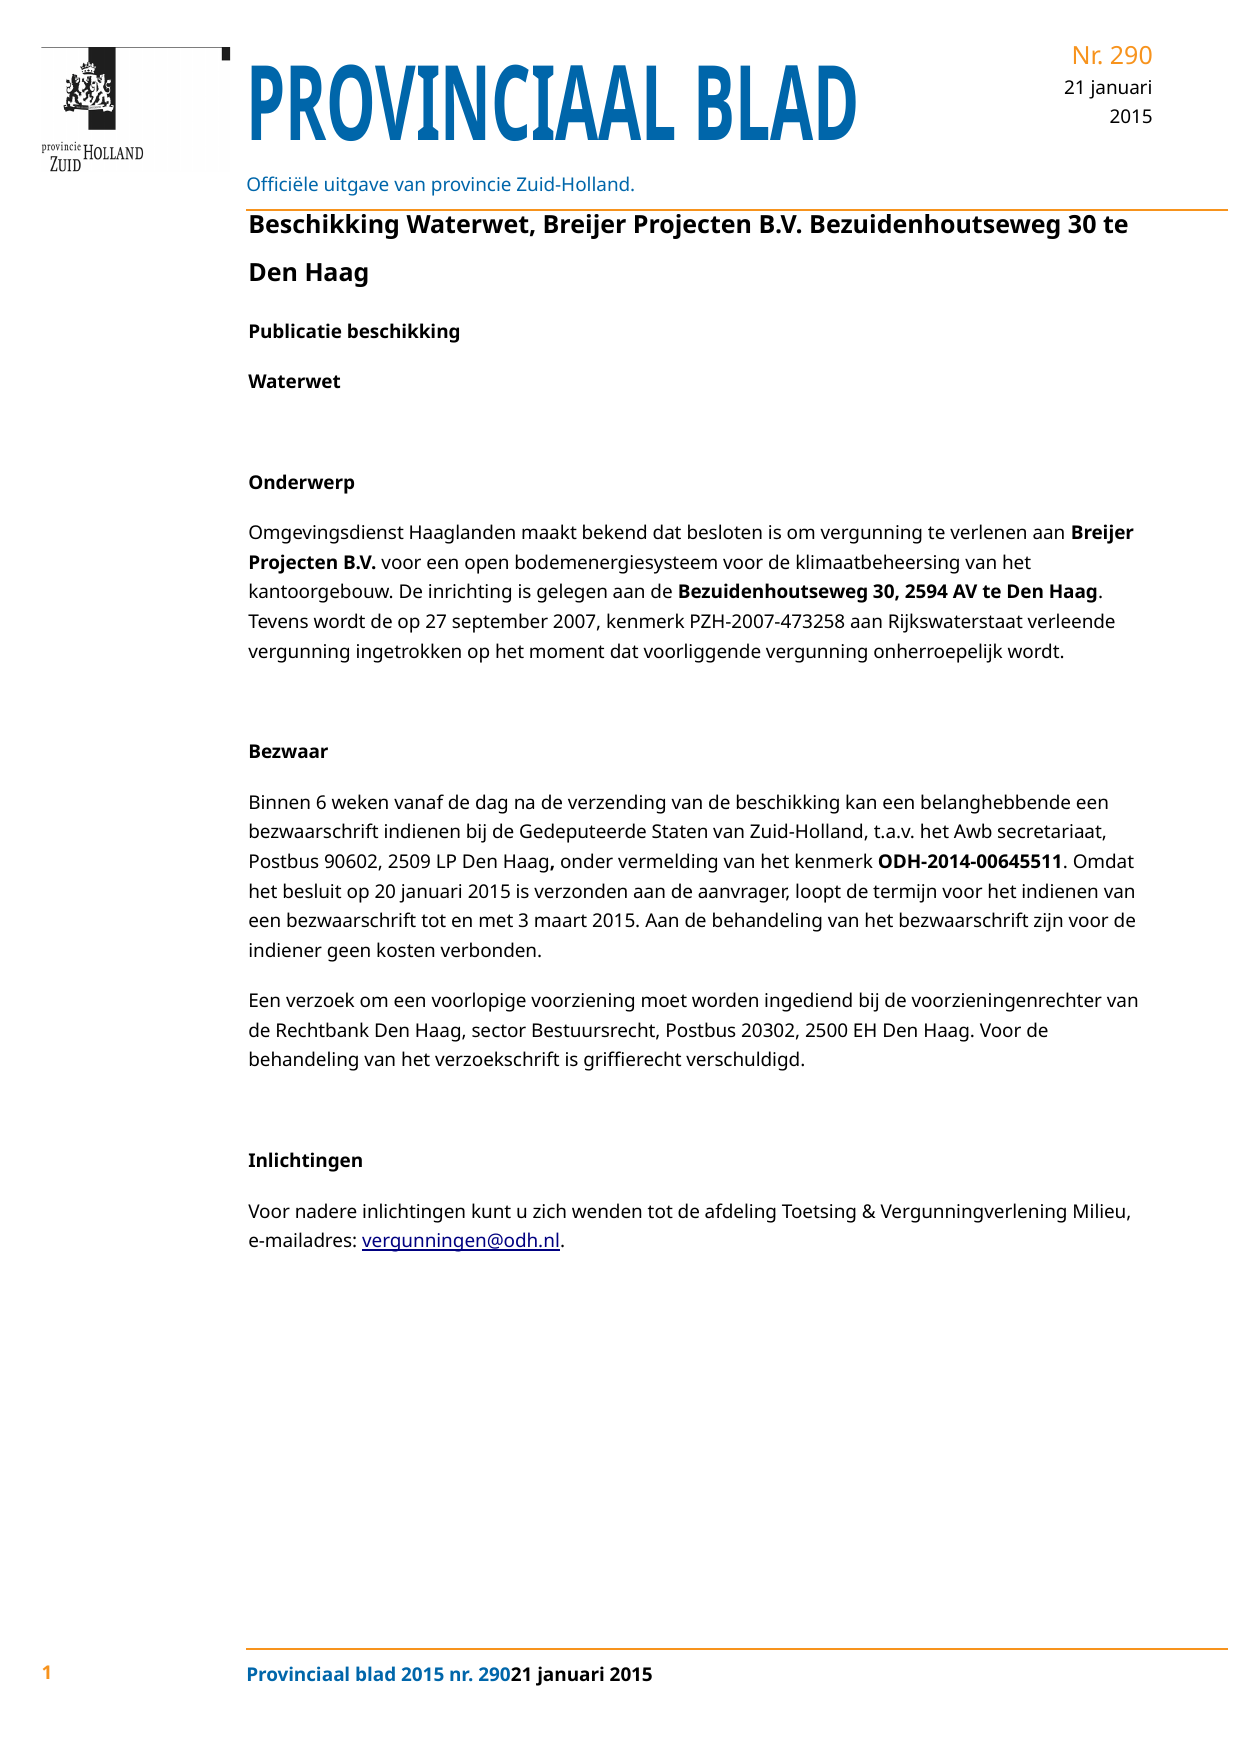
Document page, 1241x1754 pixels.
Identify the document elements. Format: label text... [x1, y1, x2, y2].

text Voor nadere inlichtingen kunt u zich wenden tot de afdeling Toetsing & Vergunningverlening Milieu, e-mailadres: vergunningen@odh.nl. [248, 1198, 1152, 1253]
text Onderwerp [248, 469, 1152, 495]
text Beschikking Waterwet, Breijer Projecten B.V. Bezuidenhoutseweg 30 te Den Haag [248, 211, 1152, 288]
text Inlichtingen [248, 1147, 1152, 1173]
text Binnen 6 weken vanaf de dag na de verzending van de beschikking kan een belanghebbende een bezwaarschrift indienen bij de Gedeputeerde Staten van Zuid-Holland, t.a.v. het Awb secretariaat, Postbus 90602, 2509 LP Den Haag, onder vermelding van het kenmerk ODH-2014-00645511. Omdat het besluit op 20 januari 2015 is verzonden aan de aanvrager, loopt de termijn voor het indienen van een bezwaarschrift tot en met 3 maart 2015. Aan de behandeling van het bezwaarschrift zijn voor de indiener geen kosten verbonden. [248, 789, 1152, 963]
text Bezwaar [248, 739, 1152, 764]
text Een verzoek om een voorlopige voorziening moet worden ingediend bij de voorzieningenrechter van de Rechtbank Den Haag, sector Bestuursrecht, Postbus 20302, 2500 EH Den Haag. Voor de behandeling van het verzoekschrift is griffierecht verschuldigd. [248, 987, 1152, 1072]
text Publicatie beschikking [248, 318, 1152, 344]
picture [41, 47, 231, 172]
text Omgevingsdienst Haaglanden maakt bekend dat besloten is om vergunning te verlenen aan Breijer Projecten B.V. voor een open bodemenergiesysteem voor de klimaatbeheersing van het kantoorgebouw. De inrichting is gelegen aan de Bezuidenhoutseweg 30, 2594 AV te Den Haag. Tevens wordt de op 27 september 2007, kenmerk PZH-2007-473258 aan Rijkswaterstaat verleende vergunning ingetrokken op het moment dat voorliggende vergunning onherroepelijk wordt. [248, 519, 1152, 664]
text Waterwet [248, 368, 1152, 394]
